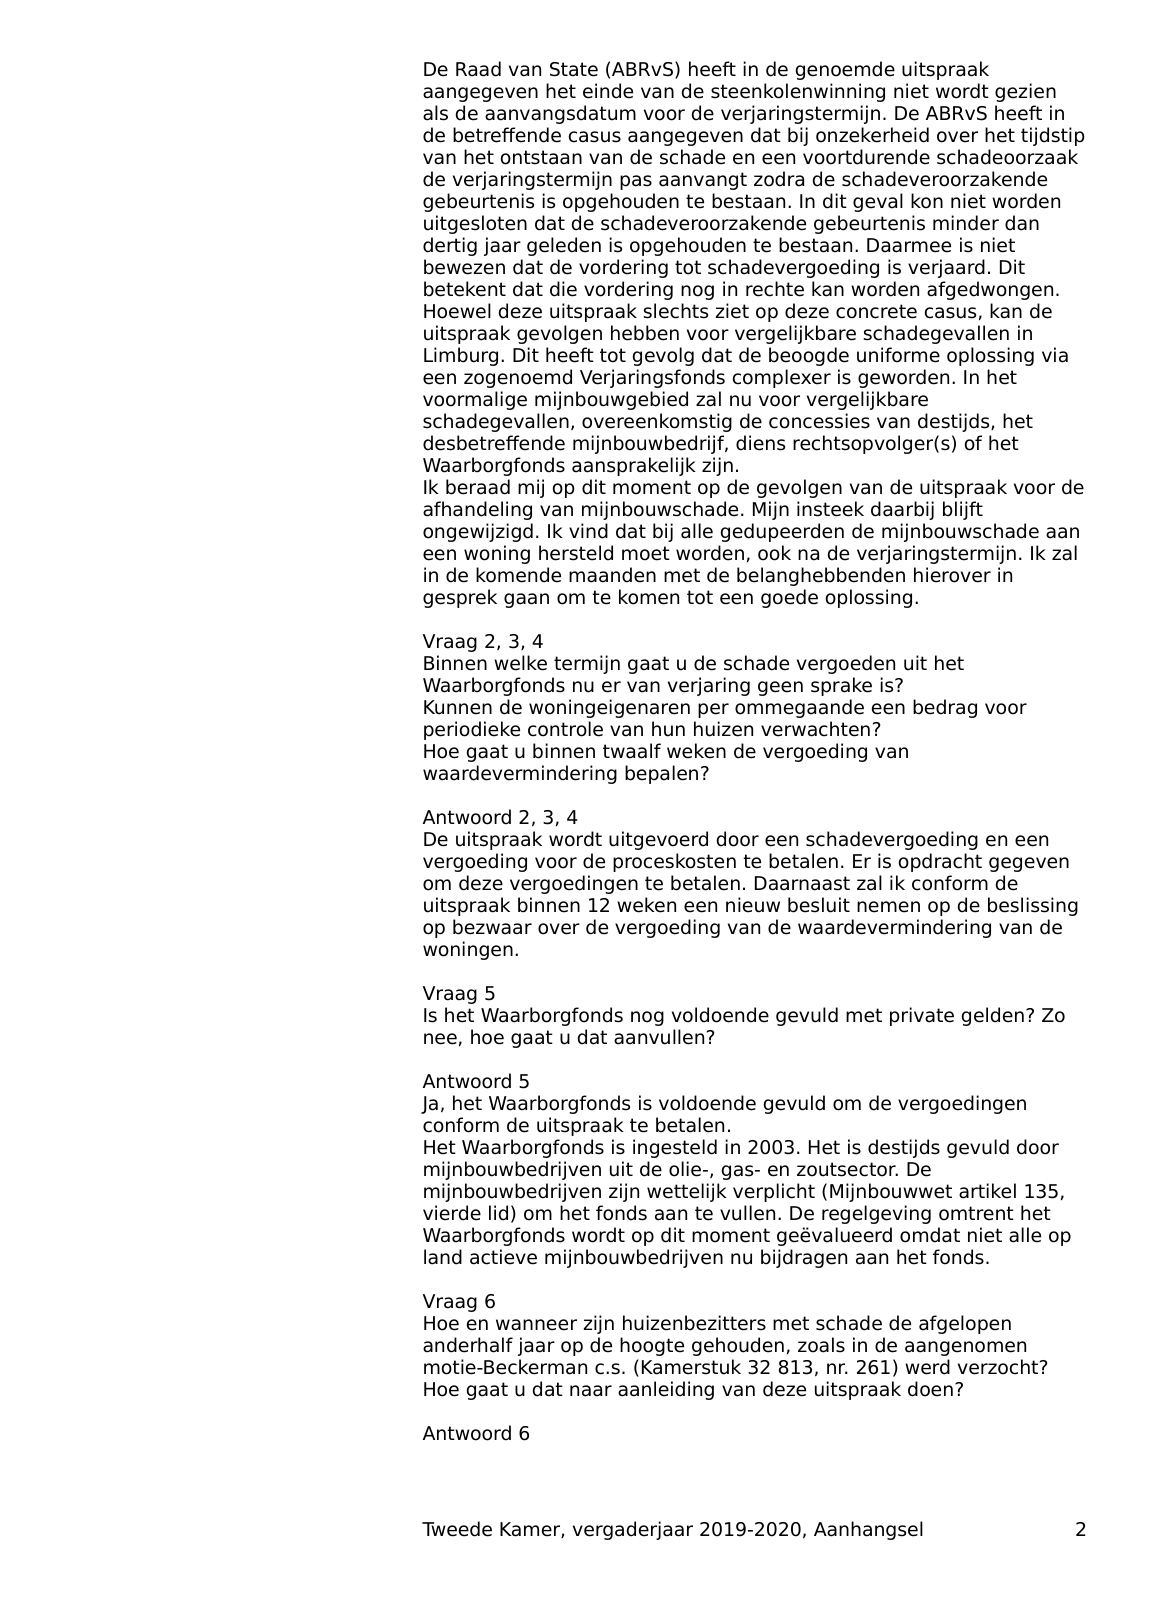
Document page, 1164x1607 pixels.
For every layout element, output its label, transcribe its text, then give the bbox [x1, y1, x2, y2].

text Antwoord 6 [422, 1423, 1087, 1445]
text Hoewel deze uitspraak slechts ziet op deze concrete casus, kan de uitspraak gevolgen hebben voor vergelijkbare schadegevallen in Limburg. Dit heeft tot gevolg dat de beoogde uniforme oplossing via een zogenoemd Verjaringsfonds complexer is geworden. In het voormalige mijnbouwgebied zal nu voor vergelijkbare schadegevallen, overeenkomstig de concessies van destijds, het desbetreffende mijnbouwbedrijf, diens rechtsopvolger(s) of het Waarborgfonds aansprakelijk zijn. [422, 301, 1087, 477]
text Vraag 5 [422, 983, 1087, 1005]
text Kunnen de woningeigenaren per ommegaande een bedrag voor periodieke controle van hun huizen verwachten? [422, 697, 1087, 741]
text Ik beraad mij op dit moment op de gevolgen van de uitspraak voor de afhandeling van mijnbouwschade. Mijn insteek daarbij blijft ongewijzigd. Ik vind dat bij alle gedupeerden de mijnbouwschade aan een woning hersteld moet worden, ook na de verjaringstermijn. Ik zal in de komende maanden met de belanghebbenden hierover in gesprek gaan om te komen tot een goede oplossing. [422, 477, 1087, 608]
text Vraag 2, 3, 4 [422, 631, 1087, 653]
text Hoe en wanneer zijn huizenbezitters met schade de afgelopen anderhalf jaar op de hoogte gehouden, zoals in de aangenomen motie-Beckerman c.s. (Kamerstuk 32 813, nr. 261) werd verzocht? Hoe gaat u dat naar aanleiding van deze uitspraak doen? [422, 1313, 1087, 1401]
text Is het Waarborgfonds nog voldoende gevuld met private gelden? Zo nee, hoe gaat u dat aanvullen? [422, 1005, 1087, 1049]
text Antwoord 5 [422, 1071, 1087, 1093]
text Binnen welke termijn gaat u de schade vergoeden uit het Waarborgfonds nu er van verjaring geen sprake is? [422, 653, 1087, 697]
text De Raad van State (ABRvS) heeft in de genoemde uitspraak aangegeven het einde van de steenkolenwinning niet wordt gezien als de aanvangsdatum voor de verjaringstermijn. De ABRvS heeft in de betreffende casus aangegeven dat bij onzekerheid over het tijdstip van het ontstaan van de schade en een voortdurende schadeoorzaak de verjaringstermijn pas aanvangt zodra de schadeveroorzakende gebeurtenis is opgehouden te bestaan. In dit geval kon niet worden uitgesloten dat de schadeveroorzakende gebeurtenis minder dan dertig jaar geleden is opgehouden te bestaan. Daarmee is niet bewezen dat de vordering tot schadevergoeding is verjaard. Dit betekent dat die vordering nog in rechte kan worden afgedwongen. [422, 59, 1087, 301]
text Vraag 6 [422, 1291, 1087, 1313]
text Hoe gaat u binnen twaalf weken de vergoeding van waardevermindering bepalen? [422, 741, 1087, 784]
text Het Waarborgfonds is ingesteld in 2003. Het is destijds gevuld door mijnbouwbedrijven uit de olie-, gas- en zoutsector. De mijnbouwbedrijven zijn wettelijk verplicht (Mijnbouwwet artikel 135, vierde lid) om het fonds aan te vullen. De regelgeving omtrent het Waarborgfonds wordt op dit moment geëvalueerd omdat niet alle op land actieve mijnbouwbedrijven nu bijdragen aan het fonds. [422, 1137, 1087, 1269]
text Antwoord 2, 3, 4 [422, 807, 1087, 829]
text De uitspraak wordt uitgevoerd door een schadevergoeding en een vergoeding voor de proceskosten te betalen. Er is opdracht gegeven om deze vergoedingen te betalen. Daarnaast zal ik conform de uitspraak binnen 12 weken een nieuw besluit nemen op de beslissing op bezwaar over de vergoeding van de waardevermindering van de woningen. [422, 829, 1087, 961]
text Ja, het Waarborgfonds is voldoende gevuld om de vergoedingen conform de uitspraak te betalen. [422, 1093, 1087, 1137]
